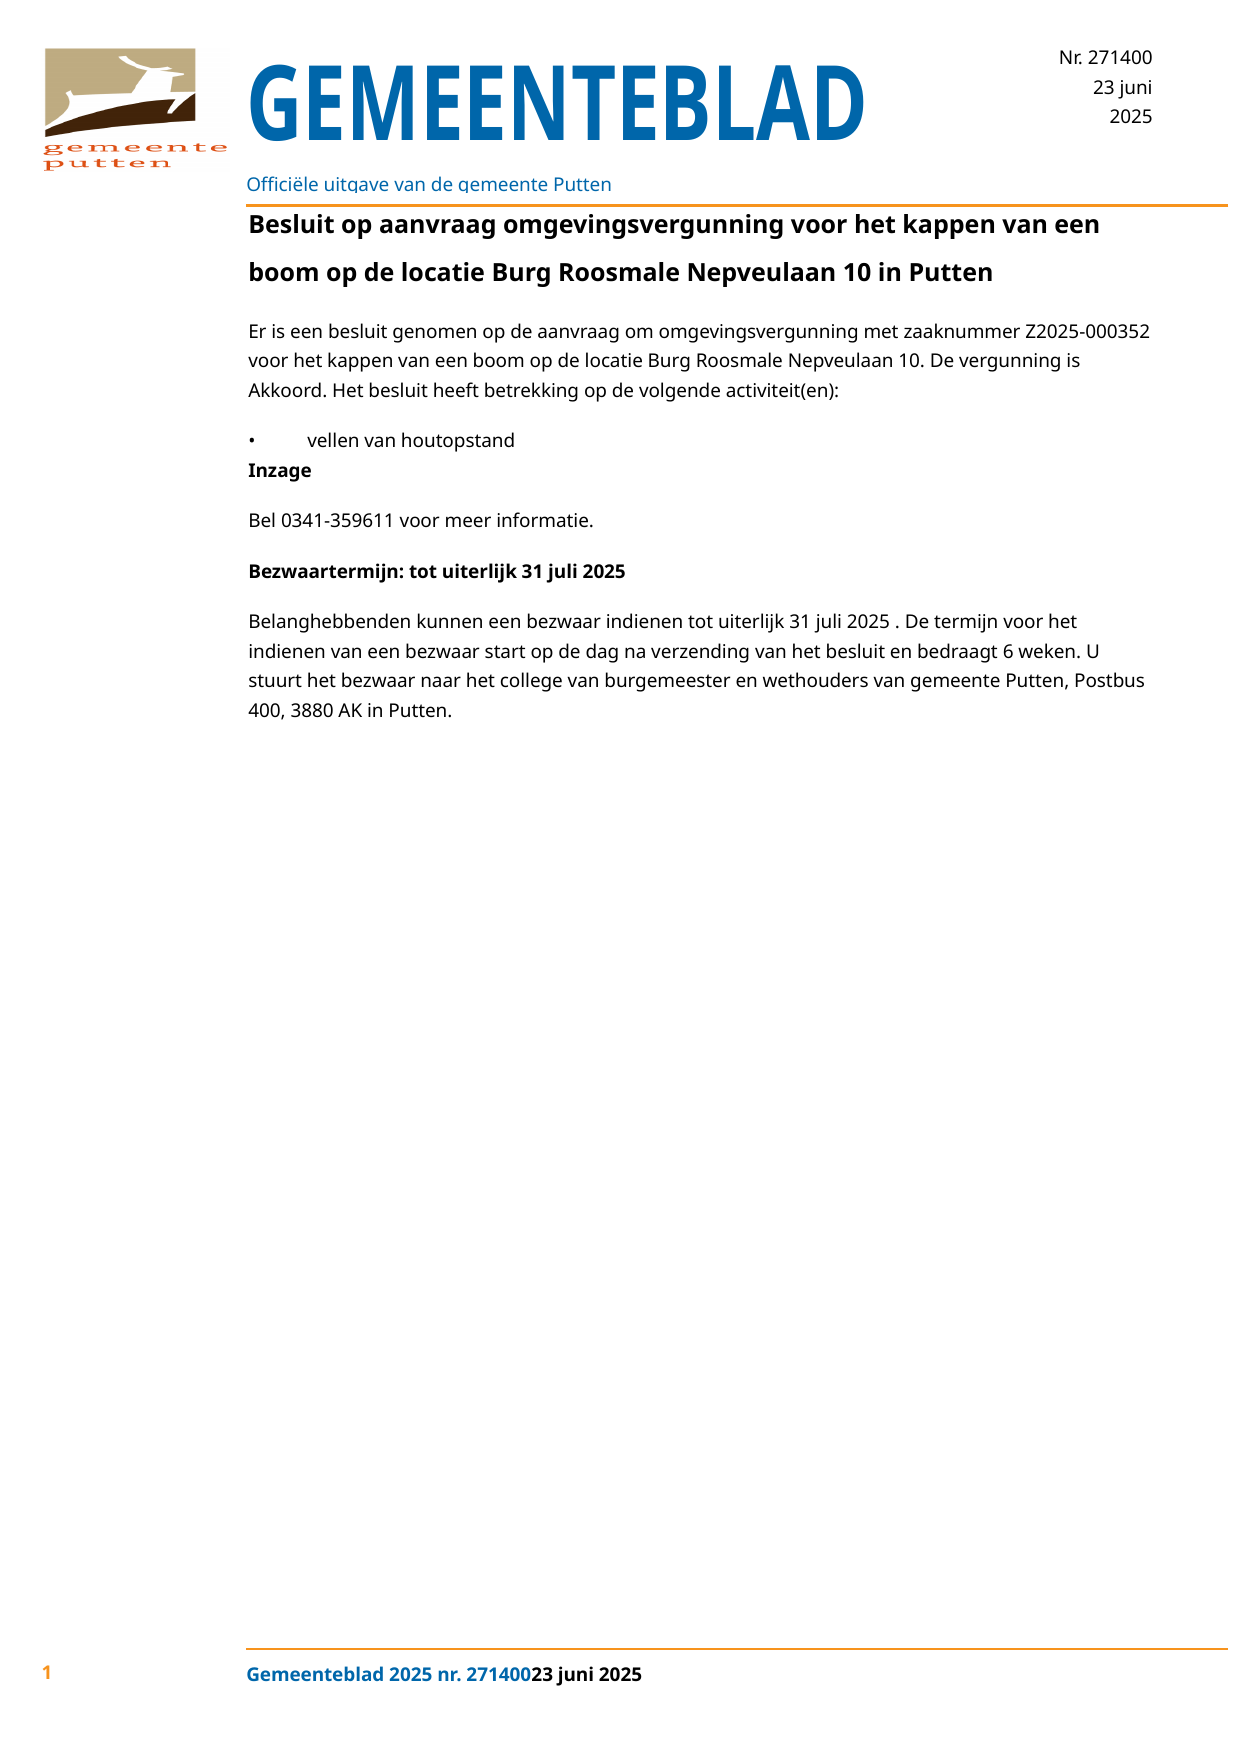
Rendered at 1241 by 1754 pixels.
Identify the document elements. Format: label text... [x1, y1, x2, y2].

text Bezwaartermijn: tot uiterlijk 31 juli 2025 [248, 558, 1152, 584]
text Bel 0341-359611 voor meer informatie. [248, 507, 1152, 533]
text Belanghebbenden kunnen een bezwaar indienen tot uiterlijk 31 juli 2025 . De termijn voor het indienen van een bezwaar start op de dag na verzending van het besluit en bedraagt 6 weken. U stuurt het bezwaar naar het college van burgemeester en wethouders van gemeente Putten, Postbus 400, 3880 AK in Putten. [248, 608, 1152, 723]
text Er is een besluit genomen op de aanvraag om omgevingsvergunning met zaaknummer Z2025-000352 voor het kappen van een boom op de locatie Burg Roosmale Nepveulaan 10. De vergunning is Akkoord. Het besluit heeft betrekking op de volgende activiteit(en): [248, 318, 1152, 403]
text Besluit op aanvraag omgevingsvergunning voor het kappen van een boom op de locatie Burg Roosmale Nepveulaan 10 in Putten [248, 207, 1152, 288]
text Inzage [248, 457, 1152, 483]
picture [41, 47, 231, 172]
list vellen van houtopstand [248, 427, 1152, 453]
